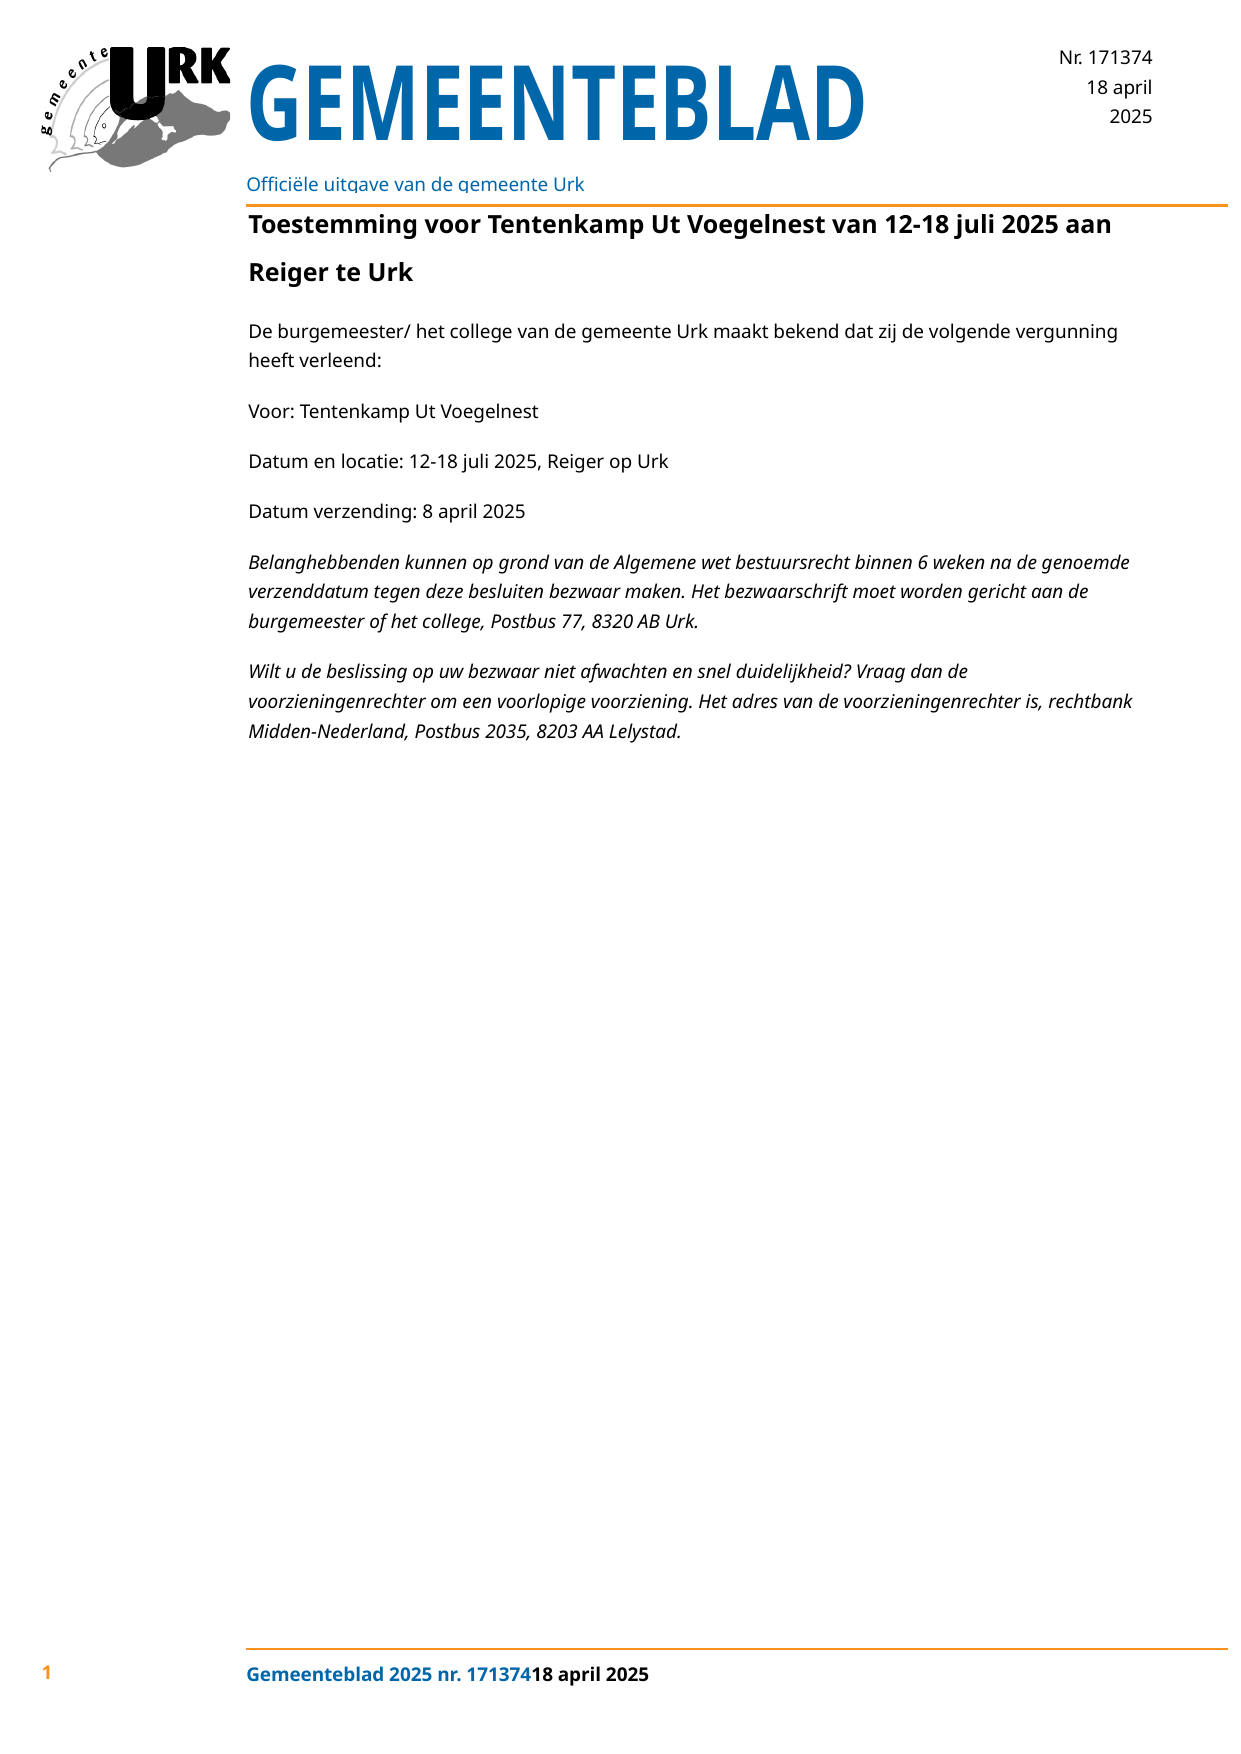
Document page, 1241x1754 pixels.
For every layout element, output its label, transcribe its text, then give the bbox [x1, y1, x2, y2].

text Datum en locatie: 12-18 juli 2025, Reiger op Urk [248, 448, 1152, 474]
text De burgemeester/ het college van de gemeente Urk maakt bekend dat zij de volgende vergunning heeft verleend: [248, 318, 1152, 373]
text Belanghebbenden kunnen op grond van de Algemene wet bestuursrecht binnen 6 weken na de genoemde verzenddatum tegen deze besluiten bezwaar maken. Het bezwaarschrift moet worden gericht aan de burgemeester of het college, Postbus 77, 8320 AB Urk. [248, 549, 1152, 634]
text Voor: Tentenkamp Ut Voegelnest [248, 398, 1152, 424]
text Datum verzending: 8 april 2025 [248, 499, 1152, 524]
text Toestemming voor Tentenkamp Ut Voegelnest van 12-18 juli 2025 aan Reiger te Urk [248, 207, 1152, 288]
picture [41, 47, 231, 172]
text Wilt u de beslissing op uw bezwaar niet afwachten en snel duidelijkheid? Vraag dan de voorzieningenrechter om een voorlopige voorziening. Het adres van de voorzieningenrechter is, rechtbank Midden-Nederland, Postbus 2035, 8203 AA Lelystad. [248, 659, 1152, 744]
